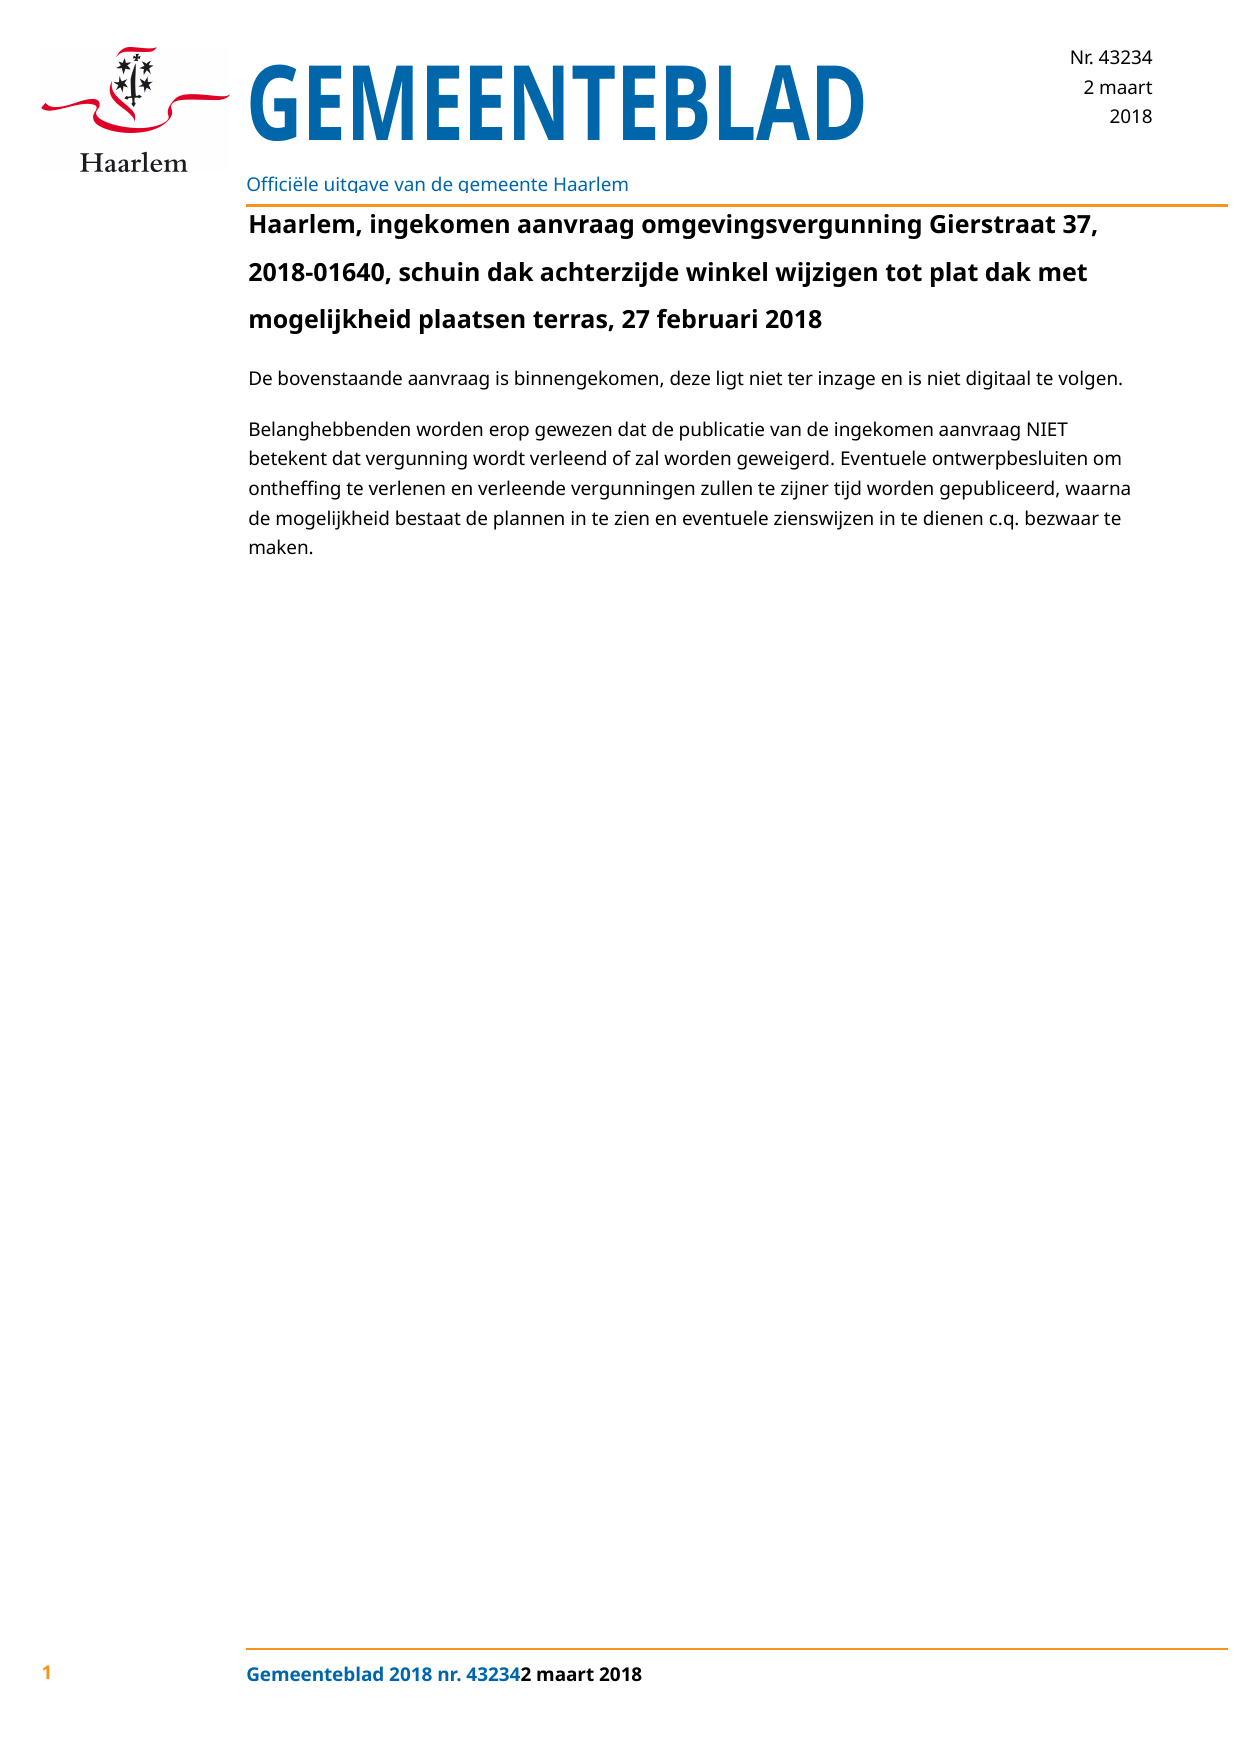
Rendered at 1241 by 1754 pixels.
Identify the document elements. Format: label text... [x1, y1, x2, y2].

text De bovenstaande aanvraag is binnengekomen, deze ligt niet ter inzage en is niet digitaal te volgen. [248, 366, 1152, 391]
text Haarlem, ingekomen aanvraag omgevingsvergunning Gierstraat 37, 2018-01640, schuin dak achterzijde winkel wijzigen tot plat dak met mogelijkheid plaatsen terras, 27 februari 2018 [248, 207, 1152, 336]
picture [41, 47, 231, 172]
text Belanghebbenden worden erop gewezen dat de publicatie van de ingekomen aanvraag NIET betekent dat vergunning wordt verleend of zal worden geweigerd. Eventuele ontwerpbesluiten om ontheffing te verlenen en verleende vergunningen zullen te zijner tijd worden gepubliceerd, waarna de mogelijkheid bestaat de plannen in te zien en eventuele zienswijzen in te dienen c.q. bezwaar te maken. [248, 416, 1152, 560]
